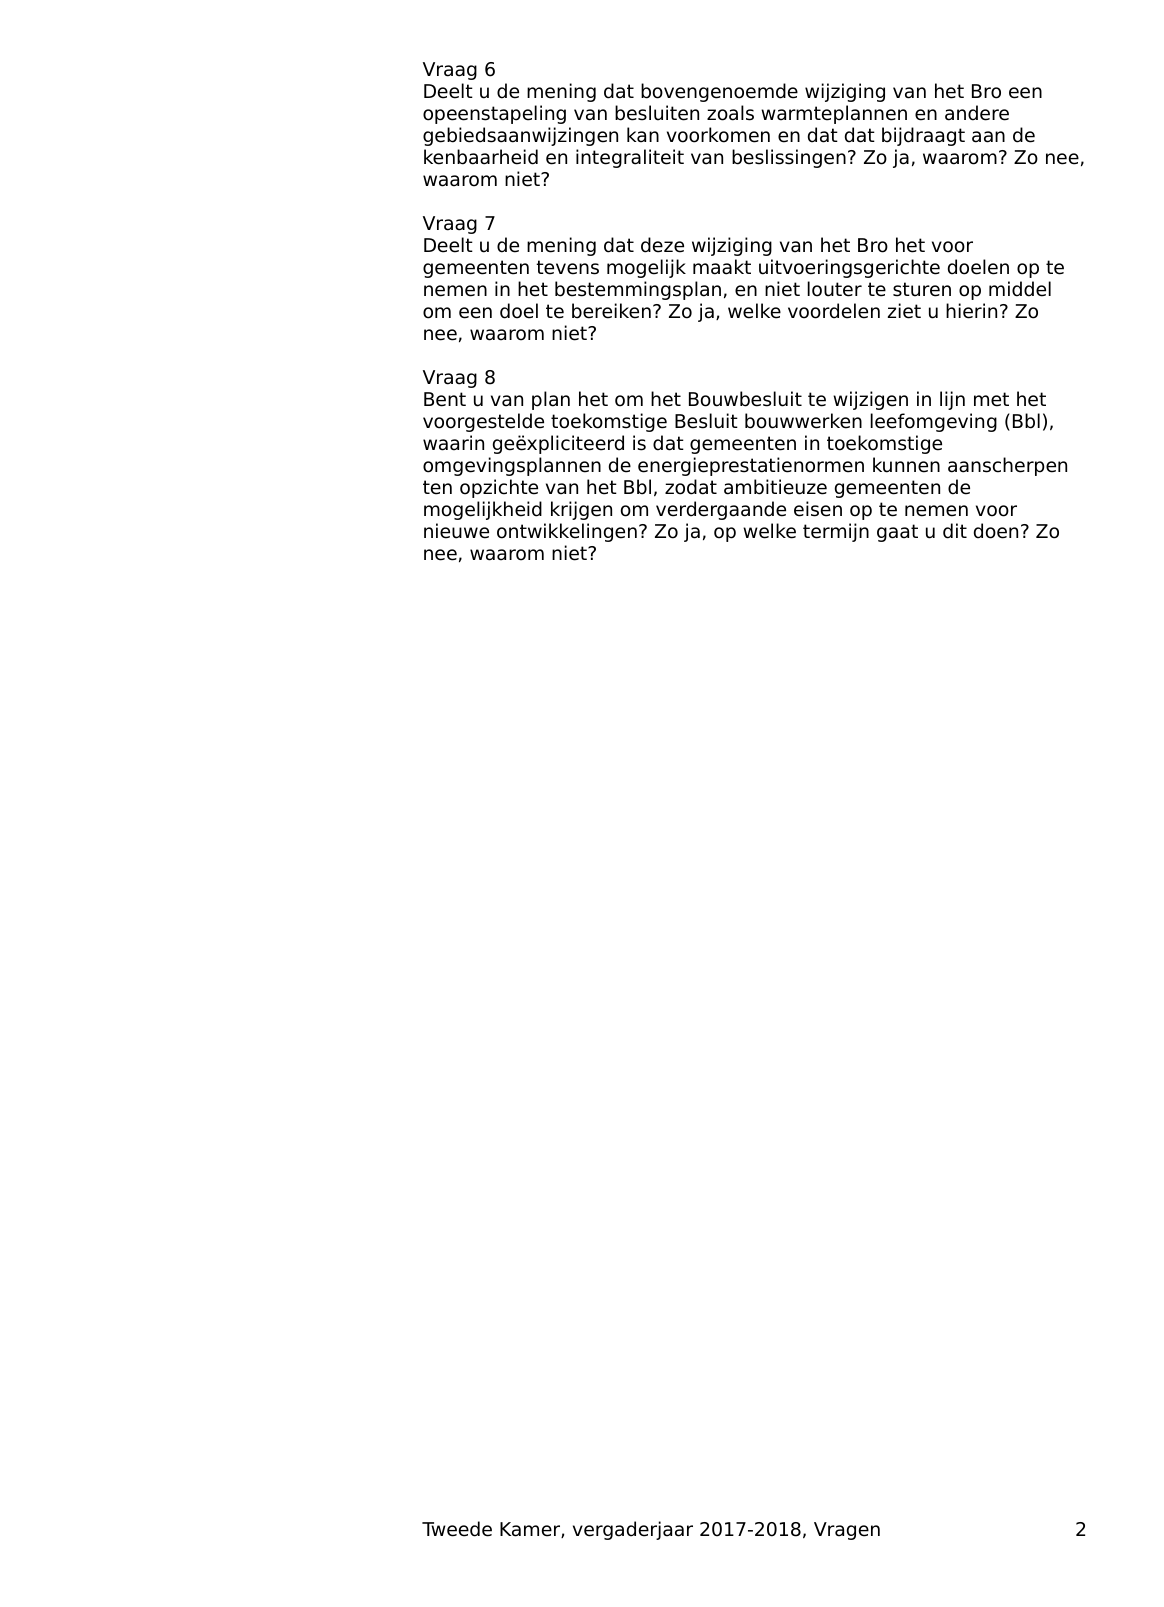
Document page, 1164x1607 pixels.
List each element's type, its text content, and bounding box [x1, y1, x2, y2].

text Vraag 8 [422, 367, 1087, 389]
text Deelt u de mening dat deze wijziging van het Bro het voor gemeenten tevens mogelijk maakt uitvoeringsgerichte doelen op te nemen in het bestemmingsplan, en niet louter te sturen op middel om een doel te bereiken? Zo ja, welke voordelen ziet u hierin? Zo nee, waarom niet? [422, 235, 1087, 345]
text Bent u van plan het om het Bouwbesluit te wijzigen in lijn met het voorgestelde toekomstige Besluit bouwwerken leefomgeving (Bbl), waarin geëxpliciteerd is dat gemeenten in toekomstige omgevingsplannen de energieprestatienormen kunnen aanscherpen ten opzichte van het Bbl, zodat ambitieuze gemeenten de mogelijkheid krijgen om verdergaande eisen op te nemen voor nieuwe ontwikkelingen? Zo ja, op welke termijn gaat u dit doen? Zo nee, waarom niet? [422, 389, 1087, 565]
text Vraag 6 [422, 59, 1087, 81]
text Deelt u de mening dat bovengenoemde wijziging van het Bro een opeenstapeling van besluiten zoals warmteplannen en andere gebiedsaanwijzingen kan voorkomen en dat dat bijdraagt aan de kenbaarheid en integraliteit van beslissingen? Zo ja, waarom? Zo nee, waarom niet? [422, 81, 1087, 191]
text Vraag 7 [422, 213, 1087, 235]
